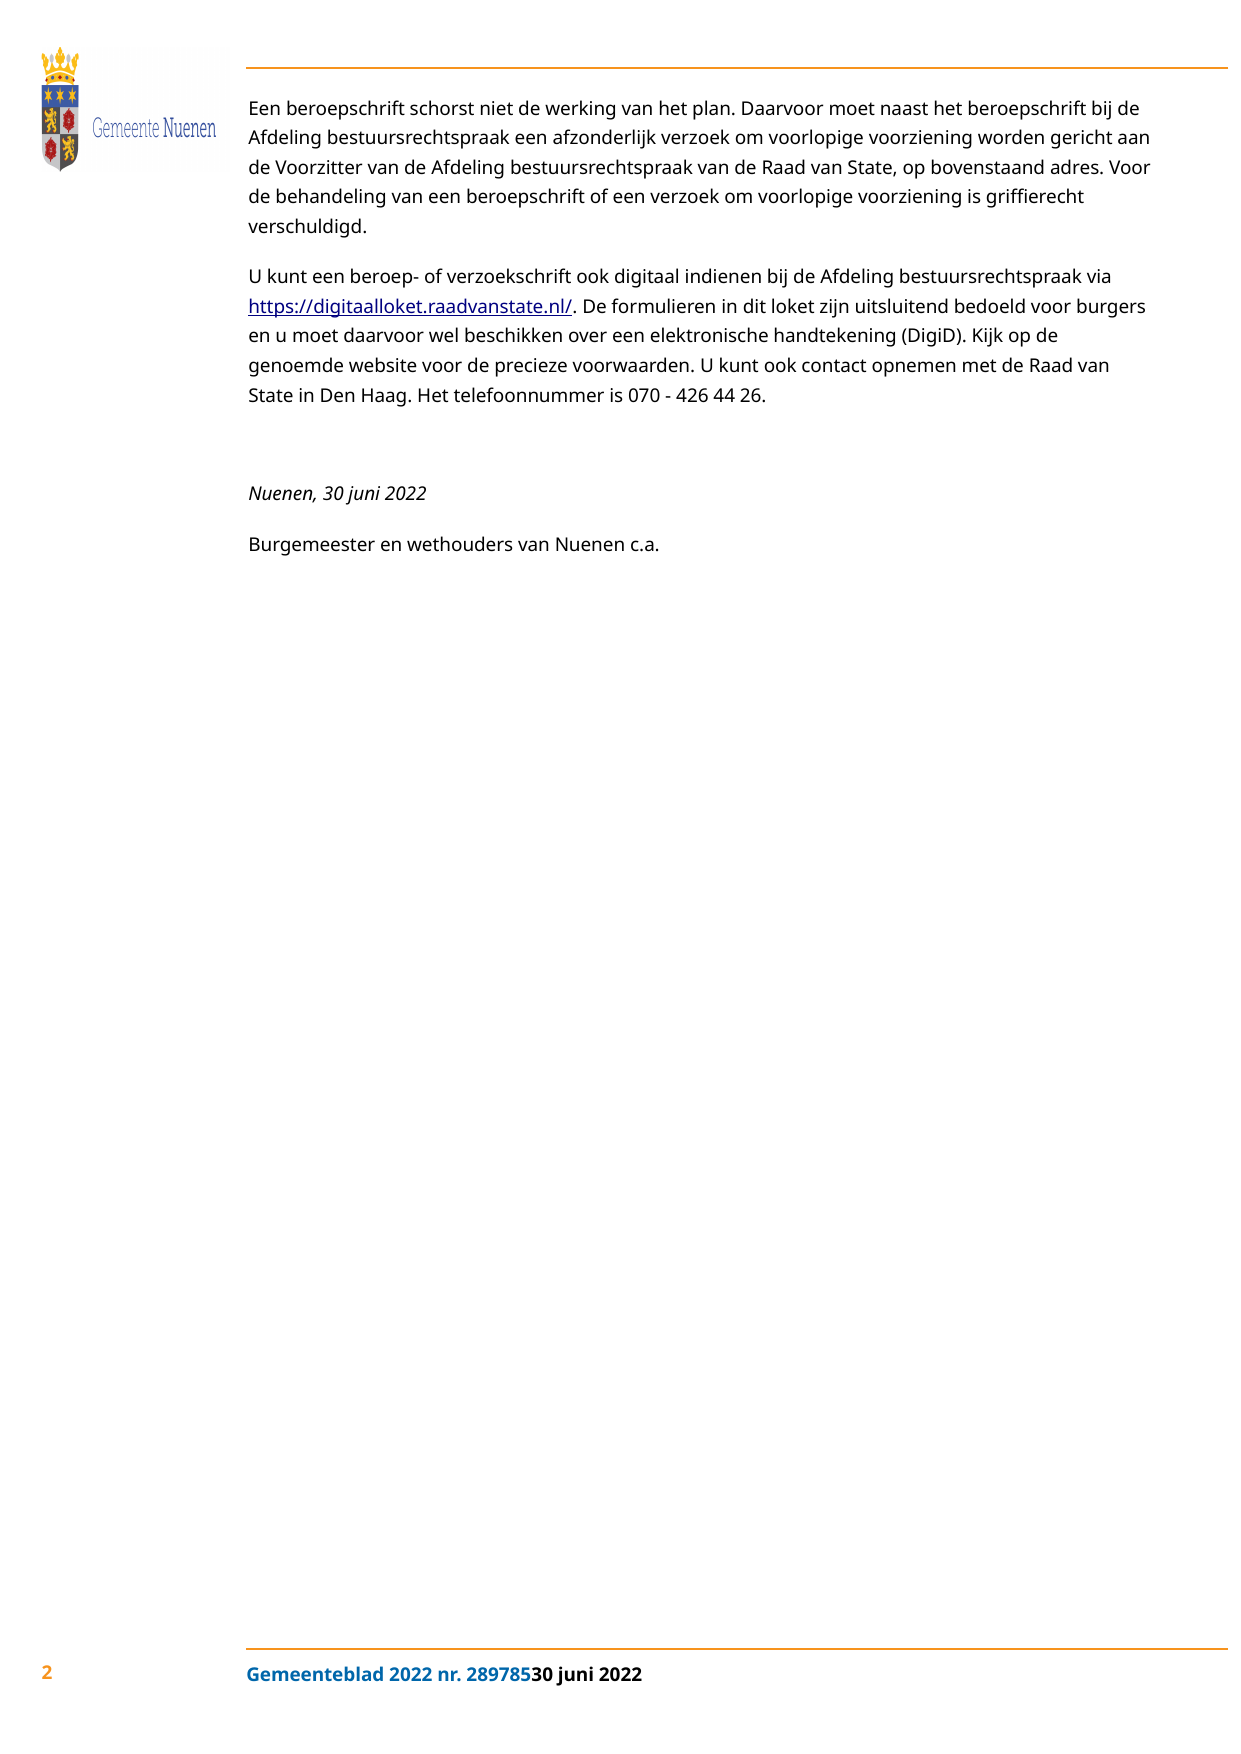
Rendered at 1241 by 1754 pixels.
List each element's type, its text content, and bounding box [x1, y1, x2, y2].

picture [41, 47, 231, 172]
text Burgemeester en wethouders van Nuenen c.a. [248, 532, 1152, 557]
text Nuenen, 30 juni 2022 [248, 480, 1152, 506]
text U kunt een beroep- of verzoekschrift ook digitaal indienen bij de Afdeling bestuursrechtspraak via https://digitaalloket.raadvanstate.nl/. De formulieren in dit loket zijn uitsluitend bedoeld voor burgers en u moet daarvoor wel beschikken over een elektronische handtekening (DigiD). Kijk op de genoemde website voor de precieze voorwaarden. U kunt ook contact opnemen met de Raad van State in Den Haag. Het telefoonnummer is 070 - 426 44 26. [248, 263, 1152, 408]
text Een beroepschrift schorst niet de werking van het plan. Daarvoor moet naast het beroepschrift bij de Afdeling bestuursrechtspraak een afzonderlijk verzoek om voorlopige voorziening worden gericht aan de Voorzitter van de Afdeling bestuursrechtspraak van de Raad van State, op bovenstaand adres. Voor de behandeling van een beroepschrift of een verzoek om voorlopige voorziening is griffierecht verschuldigd. [248, 95, 1152, 239]
